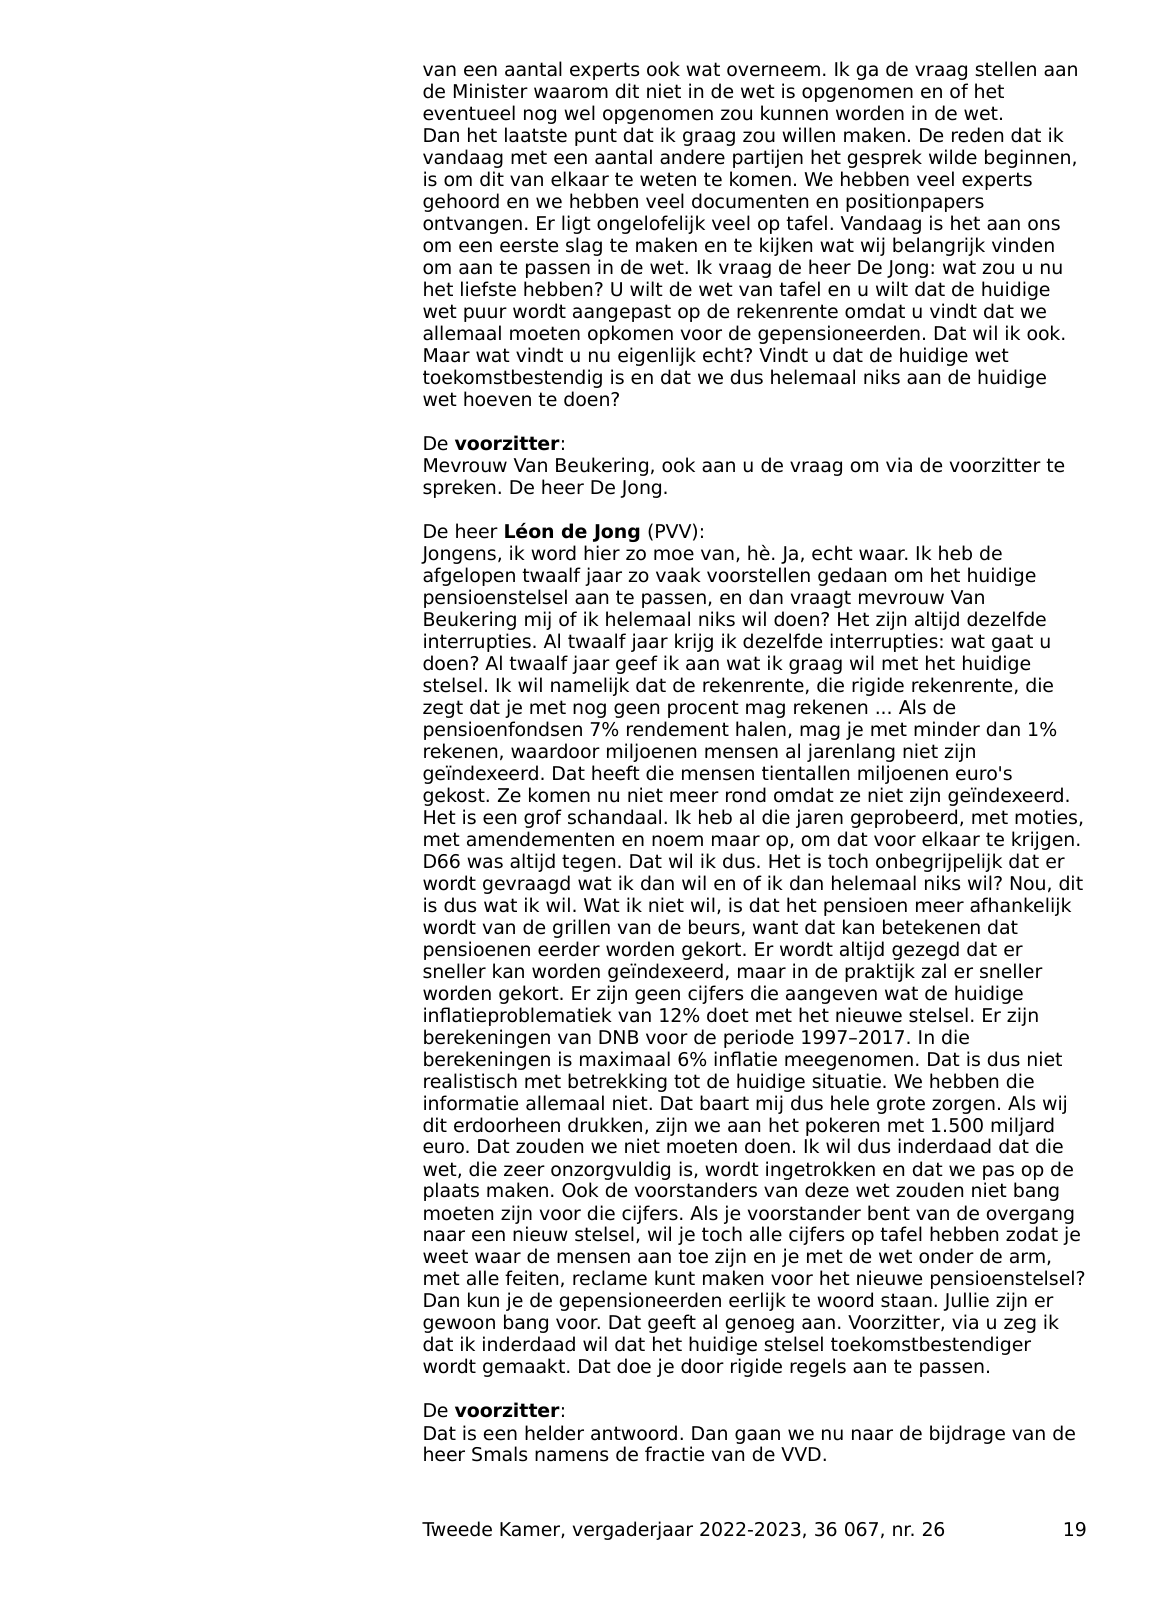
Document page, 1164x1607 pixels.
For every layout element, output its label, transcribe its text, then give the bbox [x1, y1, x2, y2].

text Jongens, ik word hier zo moe van, hè. Ja, echt waar. Ik heb de afgelopen twaalf jaar zo vaak voorstellen gedaan om het huidige pensioenstelsel aan te passen, en dan vraagt mevrouw Van Beukering mij of ik helemaal niks wil doen? Het zijn altijd dezelfde interrupties. Al twaalf jaar krijg ik dezelfde interrupties: wat gaat u doen? Al twaalf jaar geef ik aan wat ik graag wil met het huidige stelsel. Ik wil namelijk dat de rekenrente, die rigide rekenrente, die zegt dat je met nog geen procent mag rekenen ... Als de pensioenfondsen 7% rendement halen, mag je met minder dan 1% rekenen, waardoor miljoenen mensen al jarenlang niet zijn geïndexeerd. Dat heeft die mensen tientallen miljoenen euro's gekost. Ze komen nu niet meer rond omdat ze niet zijn geïndexeerd. Het is een grof schandaal. Ik heb al die jaren geprobeerd, met moties, met amendementen en noem maar op, om dat voor elkaar te krijgen. D66 was altijd tegen. Dat wil ik dus. Het is toch onbegrijpelijk dat er wordt gevraagd wat ik dan wil en of ik dan helemaal niks wil? Nou, dit is dus wat ik wil. Wat ik niet wil, is dat het pensioen meer afhankelijk wordt van de grillen van de beurs, want dat kan betekenen dat pensioenen eerder worden gekort. Er wordt altijd gezegd dat er sneller kan worden geïndexeerd, maar in de praktijk zal er sneller worden gekort. Er zijn geen cijfers die aangeven wat de huidige inflatieproblematiek van 12% doet met het nieuwe stelsel. Er zijn berekeningen van DNB voor de periode 1997–2017. In die berekeningen is maximaal 6% inflatie meegenomen. Dat is dus niet realistisch met betrekking tot de huidige situatie. We hebben die informatie allemaal niet. Dat baart mij dus hele grote zorgen. Als wij dit erdoorheen drukken, zijn we aan het pokeren met 1.500 miljard euro. Dat zouden we niet moeten doen. Ik wil dus inderdaad dat die wet, die zeer onzorgvuldig is, wordt ingetrokken en dat we pas op de plaats maken. Ook de voorstanders van deze wet zouden niet bang moeten zijn voor die cijfers. Als je voorstander bent van de overgang naar een nieuw stelsel, wil je toch alle cijfers op tafel hebben zodat je weet waar de mensen aan toe zijn en je met de wet onder de arm, met alle feiten, reclame kunt maken voor het nieuwe pensioenstelsel? Dan kun je de gepensioneerden eerlijk te woord staan. Jullie zijn er gewoon bang voor. Dat geeft al genoeg aan. Voorzitter, via u zeg ik dat ik inderdaad wil dat het huidige stelsel toekomstbestendiger wordt gemaakt. Dat doe je door rigide regels aan te passen. [422, 543, 1087, 1378]
text van een aantal experts ook wat overneem. Ik ga de vraag stellen aan de Minister waarom dit niet in de wet is opgenomen en of het eventueel nog wel opgenomen zou kunnen worden in de wet. [422, 59, 1087, 125]
text De heer Léon de Jong (PVV): [422, 521, 1087, 543]
text De voorzitter: [422, 1400, 1087, 1422]
text Dat is een helder antwoord. Dan gaan we nu naar de bijdrage van de heer Smals namens de fractie van de VVD. [422, 1422, 1087, 1466]
text Dan het laatste punt dat ik graag zou willen maken. De reden dat ik vandaag met een aantal andere partijen het gesprek wilde beginnen, is om dit van elkaar te weten te komen. We hebben veel experts gehoord en we hebben veel documenten en positionpapers ontvangen. Er ligt ongelofelijk veel op tafel. Vandaag is het aan ons om een eerste slag te maken en te kijken wat wij belangrijk vinden om aan te passen in de wet. Ik vraag de heer De Jong: wat zou u nu het liefste hebben? U wilt de wet van tafel en u wilt dat de huidige wet puur wordt aangepast op de rekenrente omdat u vindt dat we allemaal moeten opkomen voor de gepensioneerden. Dat wil ik ook. Maar wat vindt u nu eigenlijk echt? Vindt u dat de huidige wet toekomstbestendig is en dat we dus helemaal niks aan de huidige wet hoeven te doen? [422, 125, 1087, 411]
text De voorzitter: [422, 433, 1087, 455]
text Mevrouw Van Beukering, ook aan u de vraag om via de voorzitter te spreken. De heer De Jong. [422, 455, 1087, 499]
